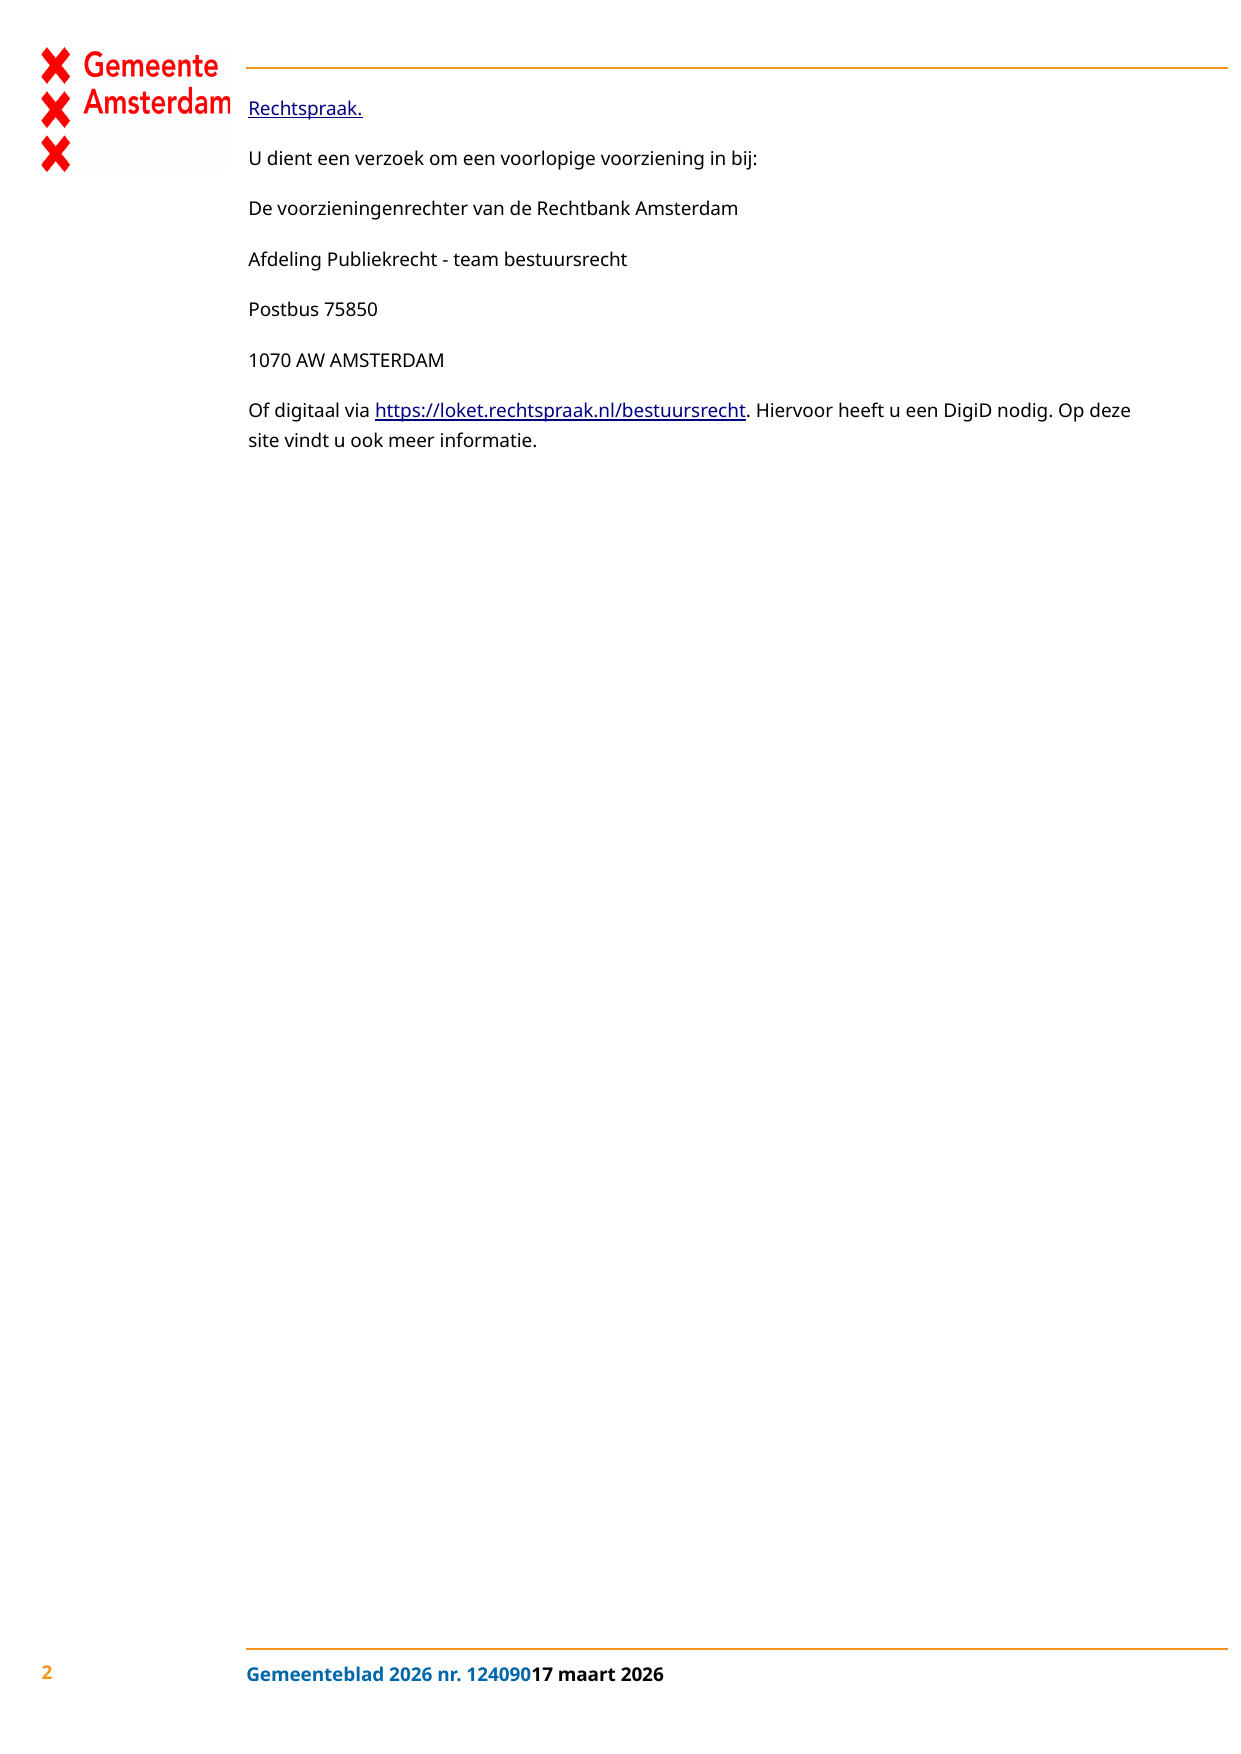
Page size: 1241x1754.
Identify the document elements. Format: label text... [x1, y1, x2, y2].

text Of digitaal via https://loket.rechtspraak.nl/bestuursrecht. Hiervoor heeft u een DigiD nodig. Op deze site vindt u ook meer informatie. [248, 397, 1152, 453]
picture [41, 47, 231, 172]
text 1070 AW AMSTERDAM [248, 347, 1152, 373]
text Postbus 75850 [248, 296, 1152, 322]
text Afdeling Publiekrecht - team bestuursrecht [248, 246, 1152, 272]
text U dient een verzoek om een voorlopige voorziening in bij: [248, 145, 1152, 171]
text De voorzieningenrechter van de Rechtbank Amsterdam [248, 196, 1152, 221]
text Rechtspraak. [248, 95, 1152, 121]
